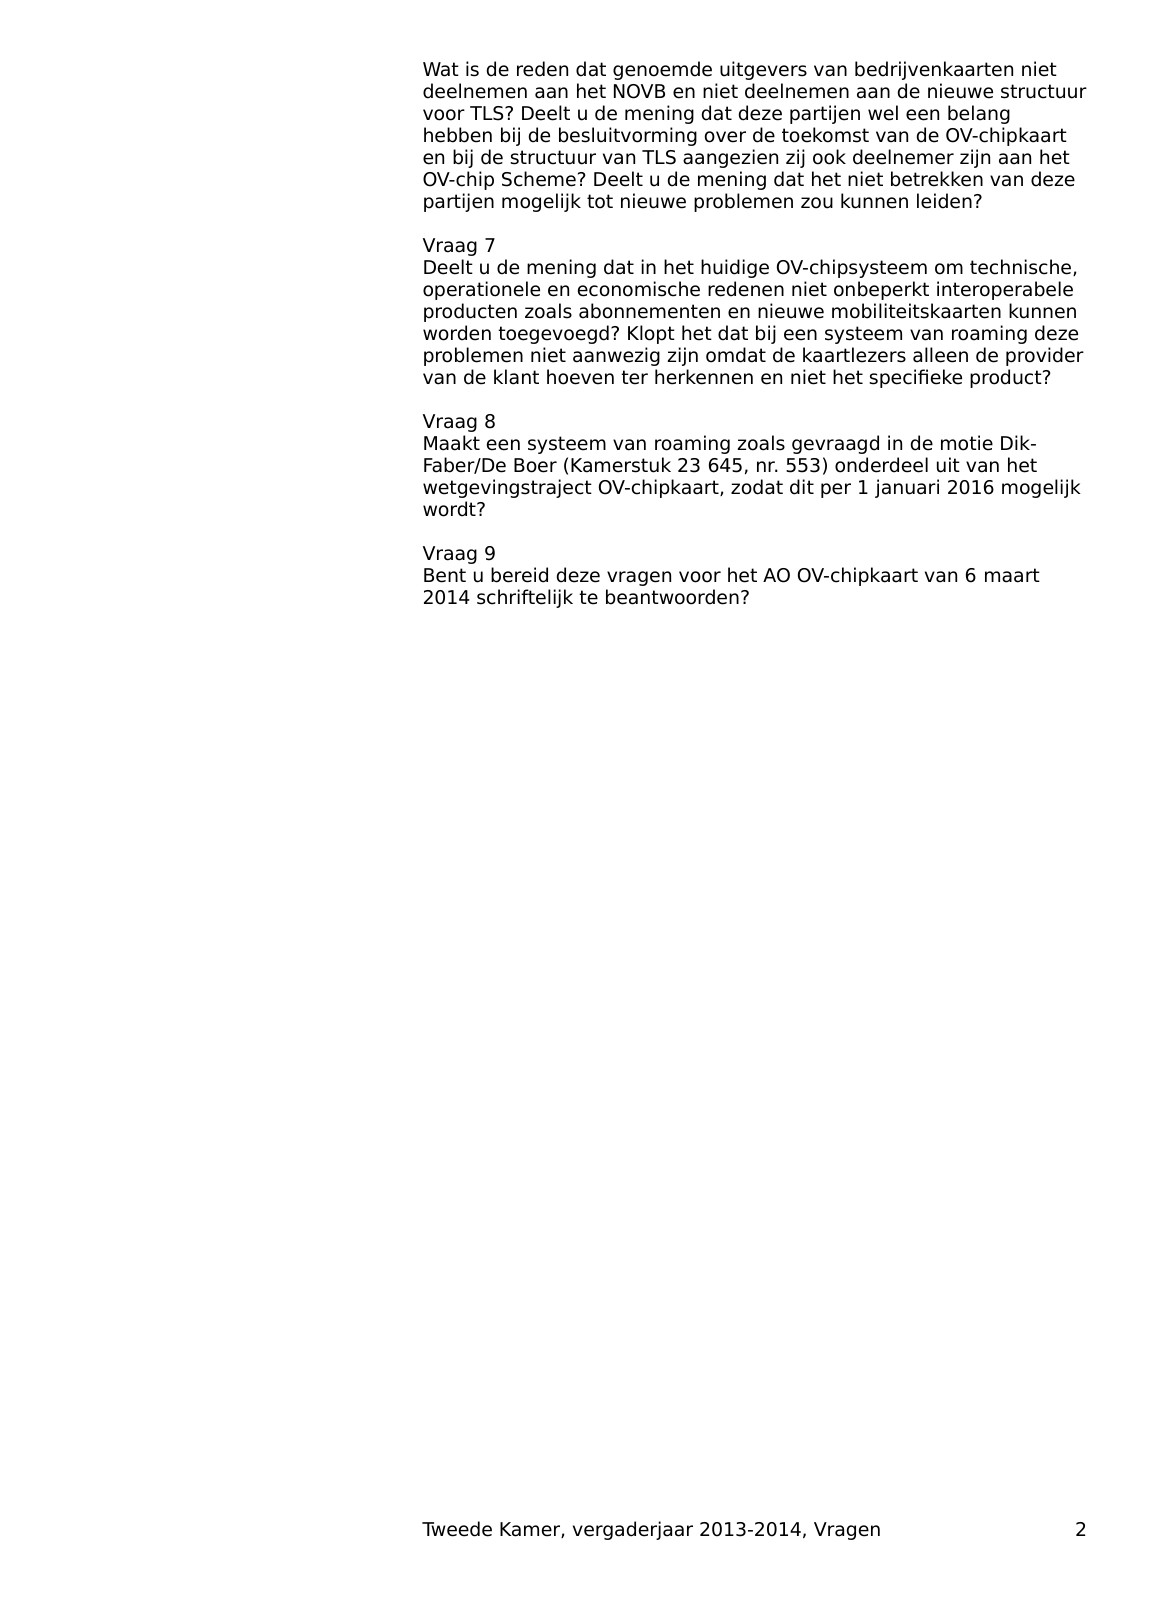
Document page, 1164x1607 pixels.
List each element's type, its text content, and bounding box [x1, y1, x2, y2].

text Vraag 7 [422, 235, 1087, 257]
text Deelt u de mening dat in het huidige OV-chipsysteem om technische, operationele en economische redenen niet onbeperkt interoperabele producten zoals abonnementen en nieuwe mobiliteitskaarten kunnen worden toegevoegd? Klopt het dat bij een systeem van roaming deze problemen niet aanwezig zijn omdat de kaartlezers alleen de provider van de klant hoeven ter herkennen en niet het specifieke product? [422, 257, 1087, 389]
text Maakt een systeem van roaming zoals gevraagd in de motie Dik-Faber/De Boer (Kamerstuk 23 645, nr. 553) onderdeel uit van het wetgevingstraject OV-chipkaart, zodat dit per 1 januari 2016 mogelijk wordt? [422, 433, 1087, 521]
text Vraag 9 [422, 543, 1087, 565]
text Bent u bereid deze vragen voor het AO OV-chipkaart van 6 maart 2014 schriftelijk te beantwoorden? [422, 565, 1087, 609]
text Vraag 8 [422, 411, 1087, 433]
text Wat is de reden dat genoemde uitgevers van bedrijvenkaarten niet deelnemen aan het NOVB en niet deelnemen aan de nieuwe structuur voor TLS? Deelt u de mening dat deze partijen wel een belang hebben bij de besluitvorming over de toekomst van de OV-chipkaart en bij de structuur van TLS aangezien zij ook deelnemer zijn aan het OV-chip Scheme? Deelt u de mening dat het niet betrekken van deze partijen mogelijk tot nieuwe problemen zou kunnen leiden? [422, 59, 1087, 213]
